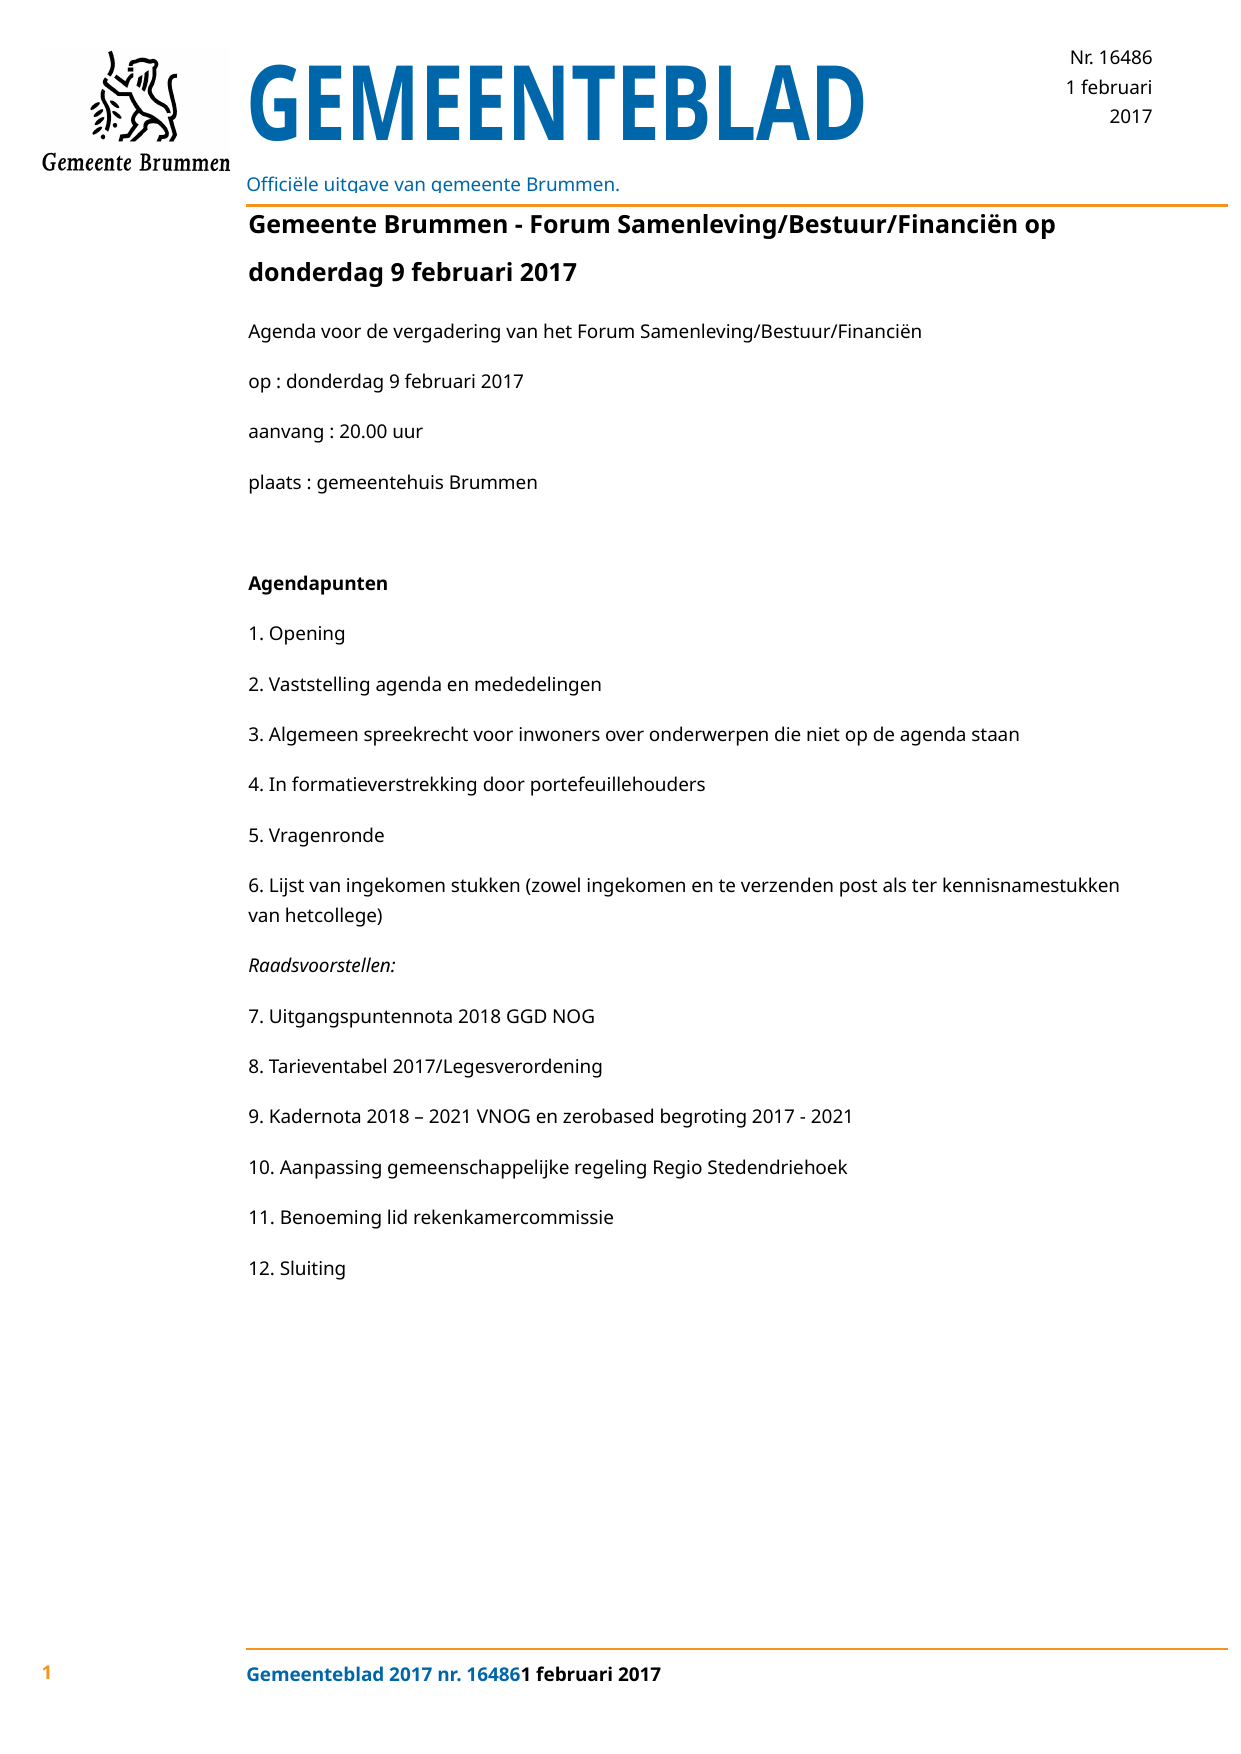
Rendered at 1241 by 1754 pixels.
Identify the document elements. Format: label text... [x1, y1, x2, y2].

text Agenda voor de vergadering van het Forum Samenleving/Bestuur/Financiën [248, 318, 1152, 344]
text 7. Uitgangspuntennota 2018 GGD NOG [248, 1003, 1152, 1029]
text aanvang : 20.00 uur [248, 419, 1152, 444]
picture [41, 47, 231, 172]
text plaats : gemeentehuis Brummen [248, 469, 1152, 495]
text op : donderdag 9 februari 2017 [248, 368, 1152, 394]
text Raadsvoorstellen: [248, 952, 1152, 978]
text Gemeente Brummen - Forum Samenleving/Bestuur/Financiën op donderdag 9 februari 2017 [248, 207, 1152, 288]
text 1. Opening [248, 620, 1152, 646]
text 2. Vaststelling agenda en mededelingen [248, 671, 1152, 697]
text Agendapunten [248, 570, 1152, 596]
text 10. Aanpassing gemeenschappelijke regeling Regio Stedendriehoek [248, 1154, 1152, 1180]
text 8. Tarieventabel 2017/Legesverordening [248, 1053, 1152, 1079]
text 4. In formatieverstrekking door portefeuillehouders [248, 772, 1152, 797]
text 6. Lijst van ingekomen stukken (zowel ingekomen en te verzenden post als ter kennisnamestukken van hetcollege) [248, 872, 1152, 928]
text 5. Vragenronde [248, 822, 1152, 848]
text 11. Benoeming lid rekenkamercommissie [248, 1204, 1152, 1230]
text 3. Algemeen spreekrecht voor inwoners over onderwerpen die niet op de agenda staan [248, 721, 1152, 747]
text 12. Sluiting [248, 1255, 1152, 1281]
text 9. Kadernota 2018 – 2021 VNOG en zerobased begroting 2017 - 2021 [248, 1104, 1152, 1129]
